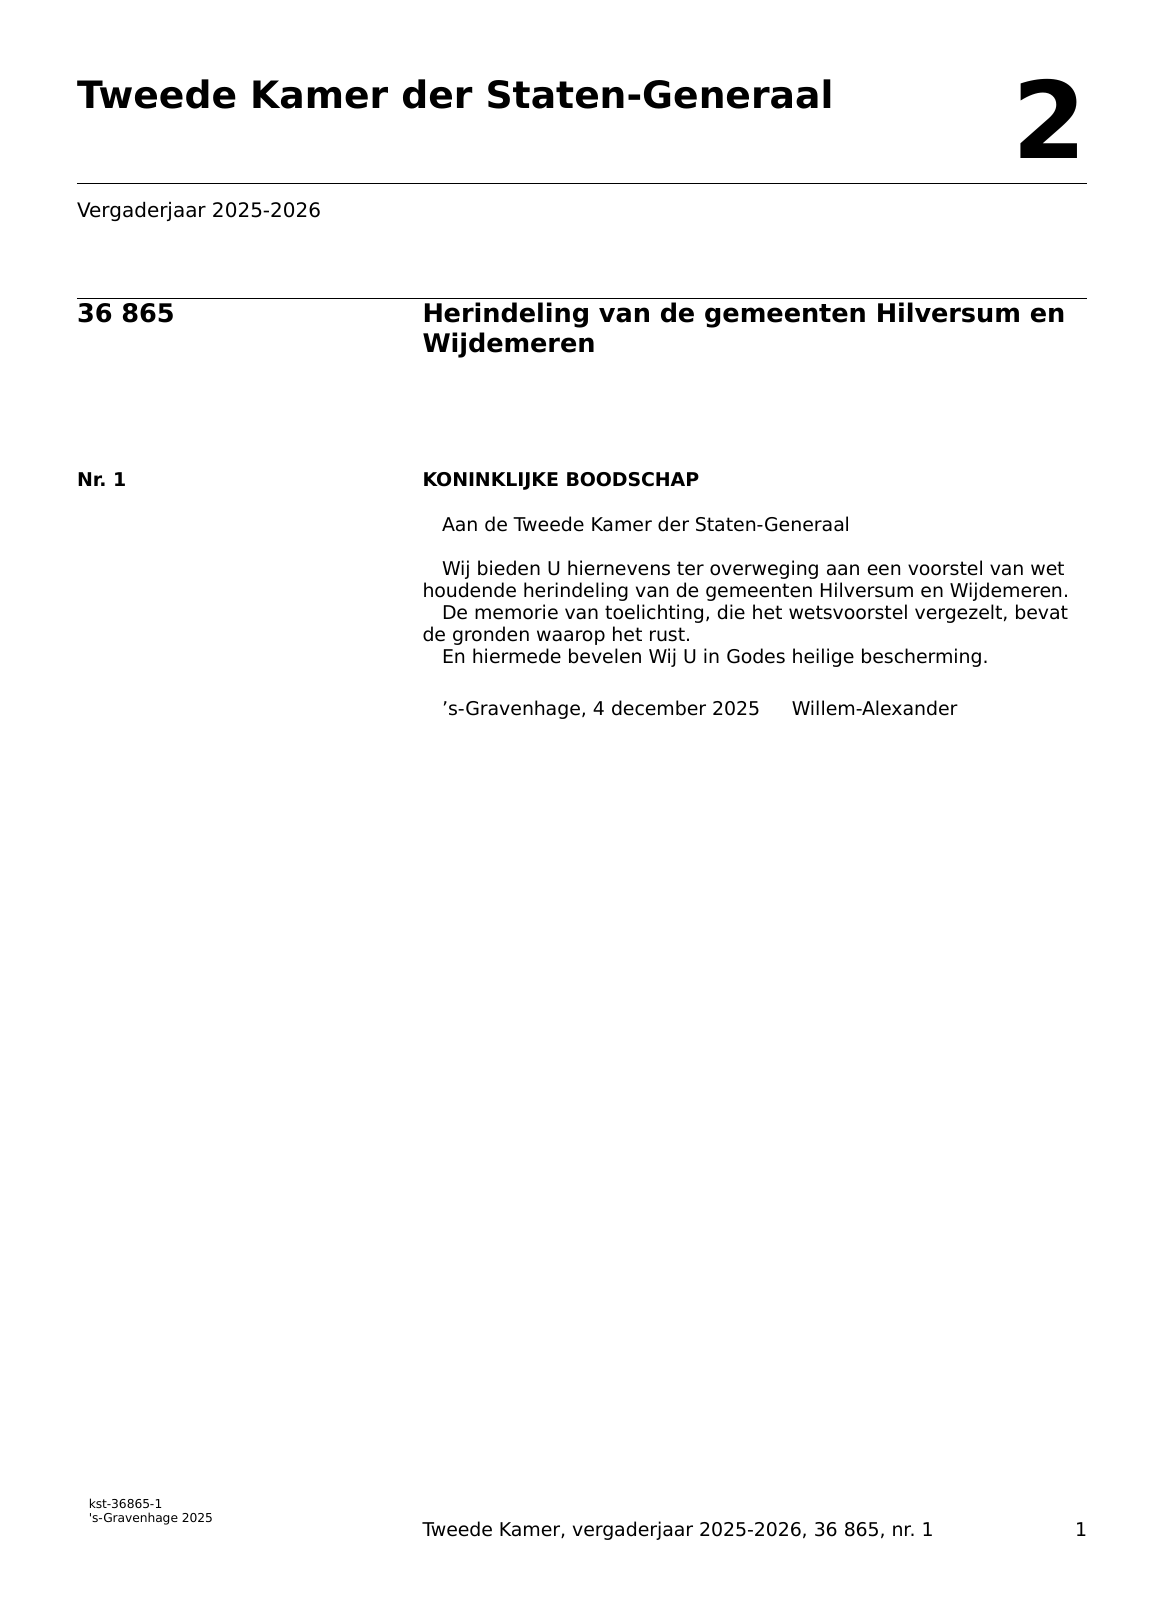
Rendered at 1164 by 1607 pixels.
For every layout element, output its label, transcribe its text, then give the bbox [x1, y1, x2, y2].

text Aan de Tweede Kamer der Staten-Generaal [422, 513, 1087, 536]
table_cell Vergaderjaar 2025-2026 [77, 184, 1087, 298]
text kst-36865-1 [88, 1497, 323, 1511]
subtitle Nr. 1 KONINKLIJKE BOODSCHAP [77, 469, 1087, 491]
text De memorie van toelichting, die het wetsvoorstel vergezelt, bevat de gronden waarop het rust. [422, 602, 1087, 646]
table_header Tweede Kamer der Staten-Generaal [77, 59, 886, 183]
subtitle 36 865 Herindeling van de gemeenten Hilversum en Wijdemeren [77, 299, 1087, 358]
text Wij bieden U hiernevens ter overweging aan een voorstel van wet houdende herindeling van de gemeenten Hilversum en Wijdemeren. [422, 558, 1087, 602]
text 's-Gravenhage 2025 [88, 1511, 323, 1525]
text ’s-Gravenhage, 4 december 2025 Willem-Alexander [422, 698, 1087, 719]
table_header 2 [886, 59, 1087, 183]
text En hiermede bevelen Wij U in Godes heilige bescherming. [422, 646, 1087, 668]
